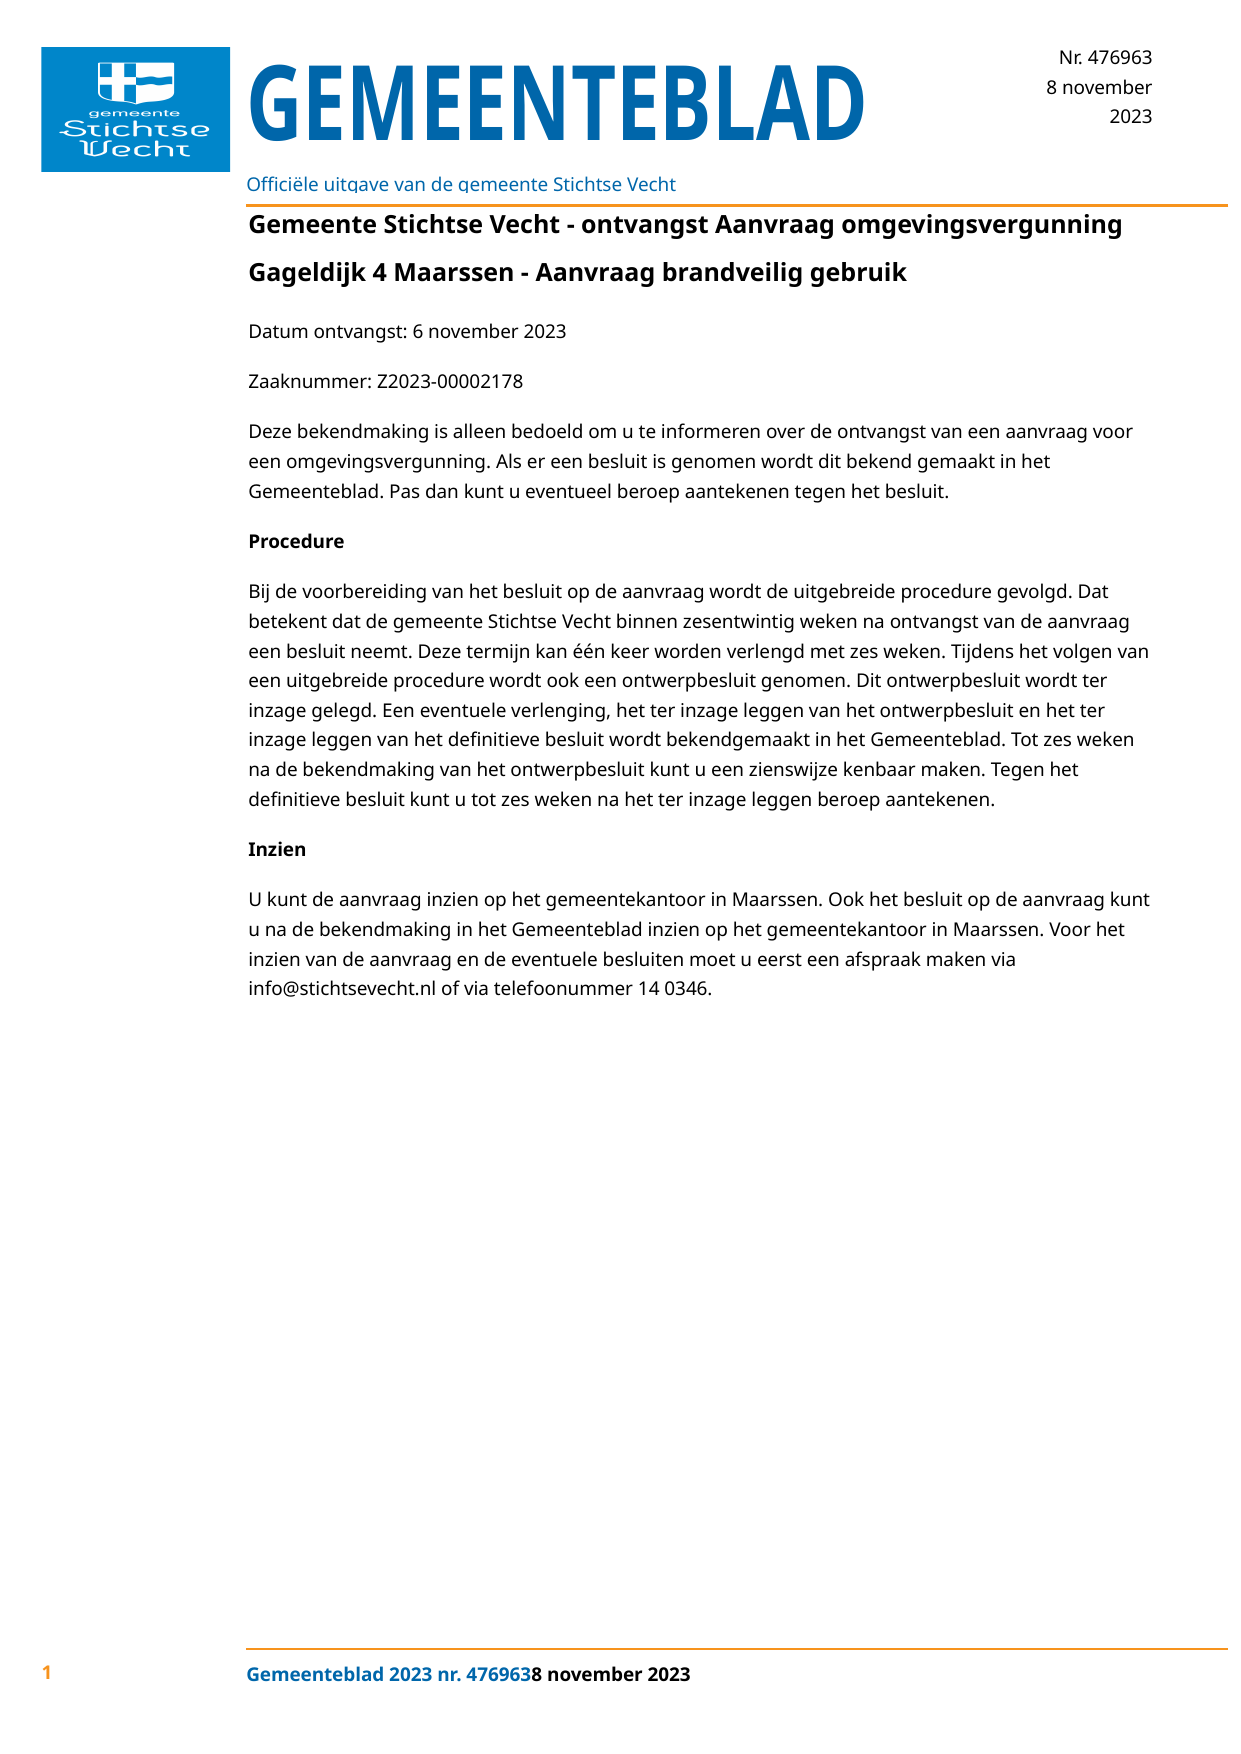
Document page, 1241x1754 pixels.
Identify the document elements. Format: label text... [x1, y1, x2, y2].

text Datum ontvangst: 6 november 2023 [248, 318, 1152, 344]
picture [137, 63, 174, 103]
text Gemeente Stichtse Vecht - ontvangst Aanvraag omgevingsvergunning Gageldijk 4 Maarssen - Aanvraag brandveilig gebruik [248, 207, 1152, 288]
text Bij de voorbereiding van het besluit op de aanvraag wordt de uitgebreide procedure gevolgd. Dat betekent dat de gemeente Stichtse Vecht binnen zesentwintig weken na ontvangst van de aanvraag een besluit neemt. Deze termijn kan één keer worden verlengd met zes weken. Tijdens het volgen van een uitgebreide procedure wordt ook een ontwerpbesluit genomen. Dit ontwerpbesluit wordt ter inzage gelegd. Een eventuele verlenging, het ter inzage leggen van het ontwerpbesluit en het ter inzage leggen van het definitieve besluit wordt bekendgemaakt in het Gemeenteblad. Tot zes weken na de bekendmaking van het ontwerpbesluit kunt u een zienswijze kenbaar maken. Tegen het definitieve besluit kunt u tot zes weken na het ter inzage leggen beroep aantekenen. [248, 579, 1152, 812]
text Deze bekendmaking is alleen bedoeld om u te informeren over de ontvangst van een aanvraag voor een omgevingsvergunning. Als er een besluit is genomen wordt dit bekend gemaakt in het Gemeenteblad. Pas dan kunt u eventueel beroep aantekenen tegen het besluit. [248, 419, 1152, 504]
text U kunt de aanvraag inzien op het gemeentekantoor in Maarssen. Ook het besluit op de aanvraag kunt u na de bekendmaking in het Gemeenteblad inzien op het gemeentekantoor in Maarssen. Voor het inzien van de aanvraag en de eventuele besluiten moet u eerst een afspraak maken via info@stichtsevecht.nl of via telefoonummer 14 0346. [248, 887, 1152, 1001]
text Procedure [248, 528, 1152, 554]
picture [99, 63, 135, 101]
text Inzien [248, 836, 1152, 862]
text Zaaknummer: Z2023-00002178 [248, 368, 1152, 394]
